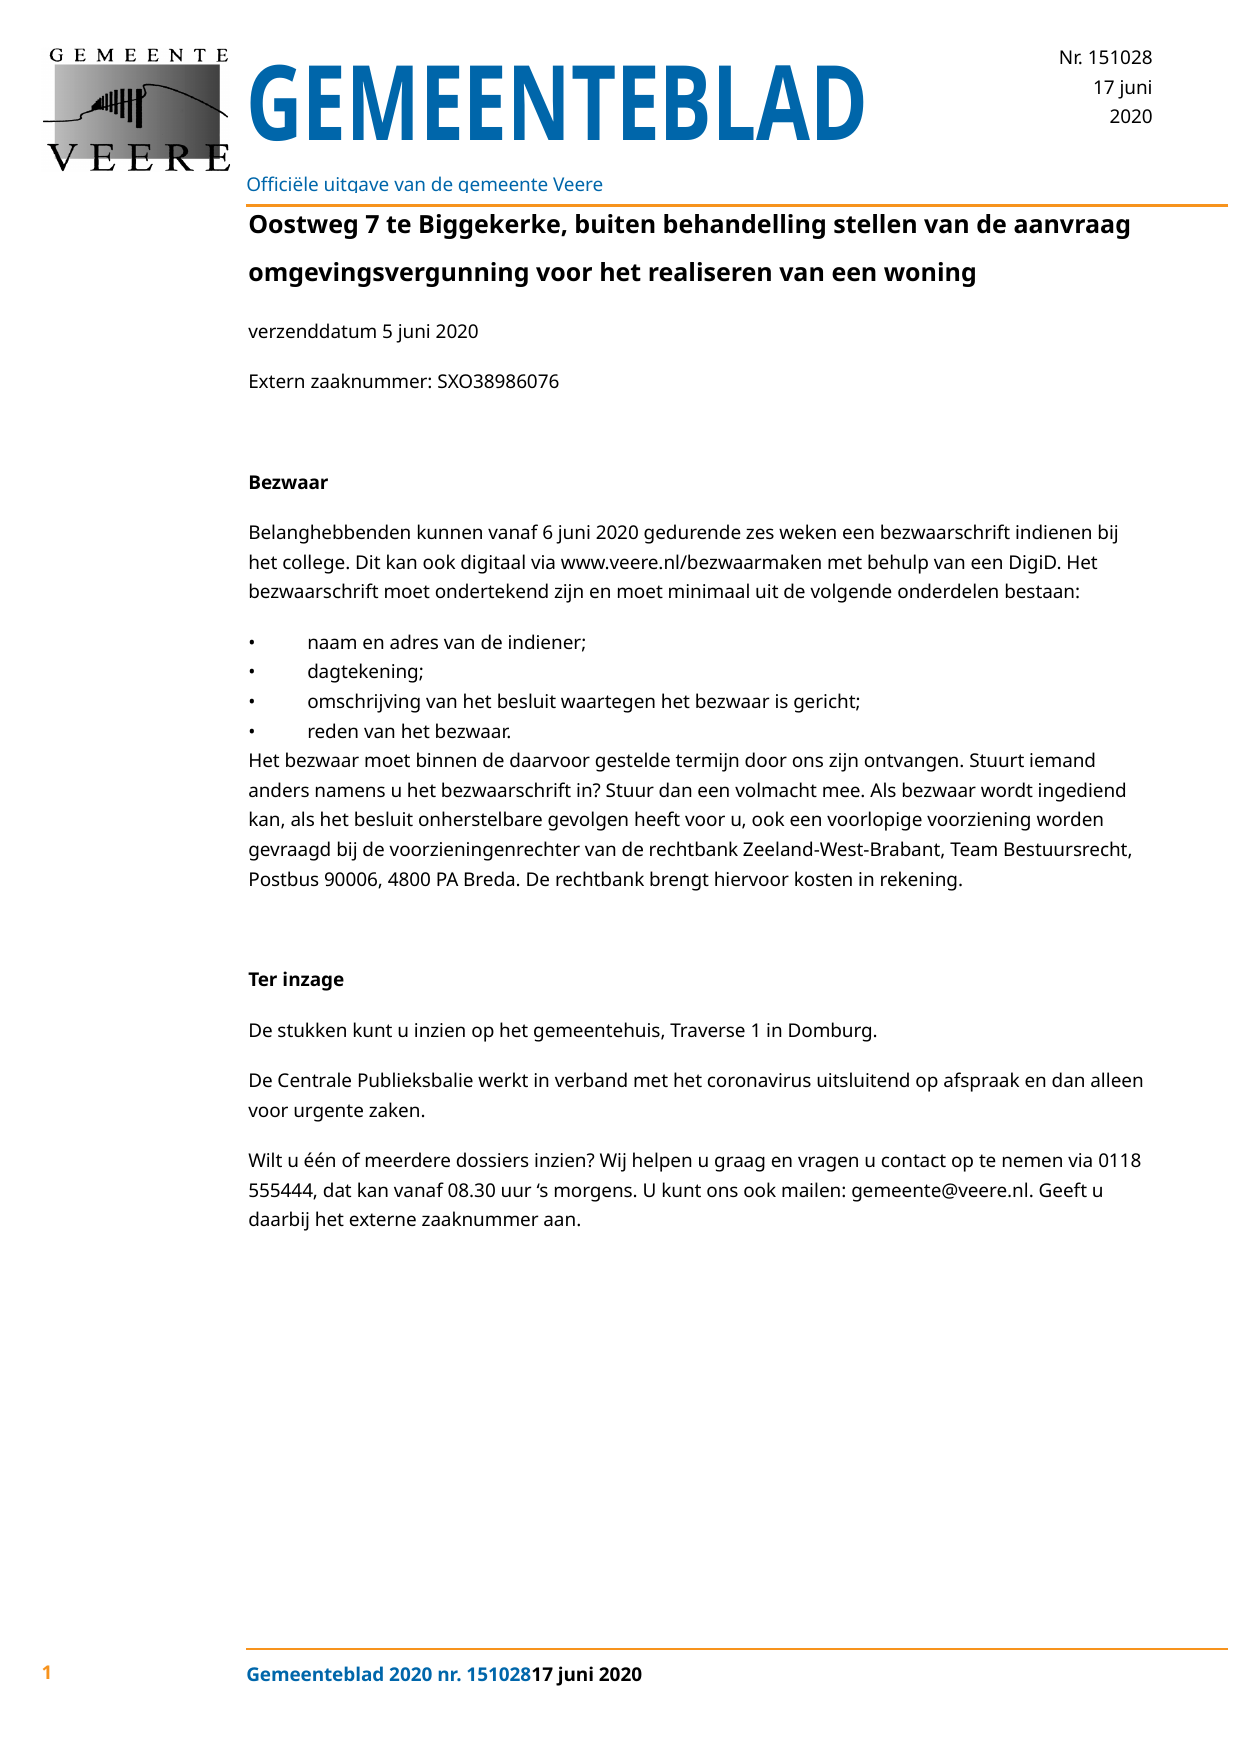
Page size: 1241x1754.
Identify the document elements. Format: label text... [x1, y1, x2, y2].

text Het bezwaar moet binnen de daarvoor gestelde termijn door ons zijn ontvangen. Stuurt iemand anders namens u het bezwaarschrift in? Stuur dan een volmacht mee. Als bezwaar wordt ingediend kan, als het besluit onherstelbare gevolgen heeft voor u, ook een voorlopige voorziening worden gevraagd bij de voorzieningenrechter van de rechtbank Zeeland-West-Brabant, Team Bestuursrecht, Postbus 90006, 4800 PA Breda. De rechtbank brengt hiervoor kosten in rekening. [248, 747, 1152, 892]
text Ter inzage [248, 967, 1152, 992]
list omschrijving van het besluit waartegen het bezwaar is gericht; [248, 688, 1152, 714]
text De stukken kunt u inzien op het gemeentehuis, Traverse 1 in Domburg. [248, 1017, 1152, 1043]
text verzenddatum 5 juni 2020 [248, 318, 1152, 344]
list reden van het bezwaar. [248, 718, 1152, 744]
text De Centrale Publieksbalie werkt in verband met het coronavirus uitsluitend op afspraak en dan alleen voor urgente zaken. [248, 1067, 1152, 1123]
text Belanghebbenden kunnen vanaf 6 juni 2020 gedurende zes weken een bezwaarschrift indienen bij het college. Dit kan ook digitaal via www.veere.nl/bezwaarmaken met behulp van een DigiD. Het bezwaarschrift moet ondertekend zijn en moet minimaal uit de volgende onderdelen bestaan: [248, 519, 1152, 604]
text Wilt u één of meerdere dossiers inzien? Wij helpen u graag en vragen u contact op te nemen via 0118 555444, dat kan vanaf 08.30 uur ‘s morgens. U kunt ons ook mailen: gemeente@veere.nl. Geeft u daarbij het externe zaaknummer aan. [248, 1147, 1152, 1232]
text Extern zaaknummer: SXO38986076 [248, 368, 1152, 394]
text Oostweg 7 te Biggekerke, buiten behandelling stellen van de aanvraag omgevingsvergunning voor het realiseren van een woning [248, 207, 1152, 288]
picture [41, 47, 231, 172]
list dagtekening; [248, 659, 1152, 684]
text Bezwaar [248, 469, 1152, 495]
list naam en adres van de indiener; [248, 629, 1152, 655]
